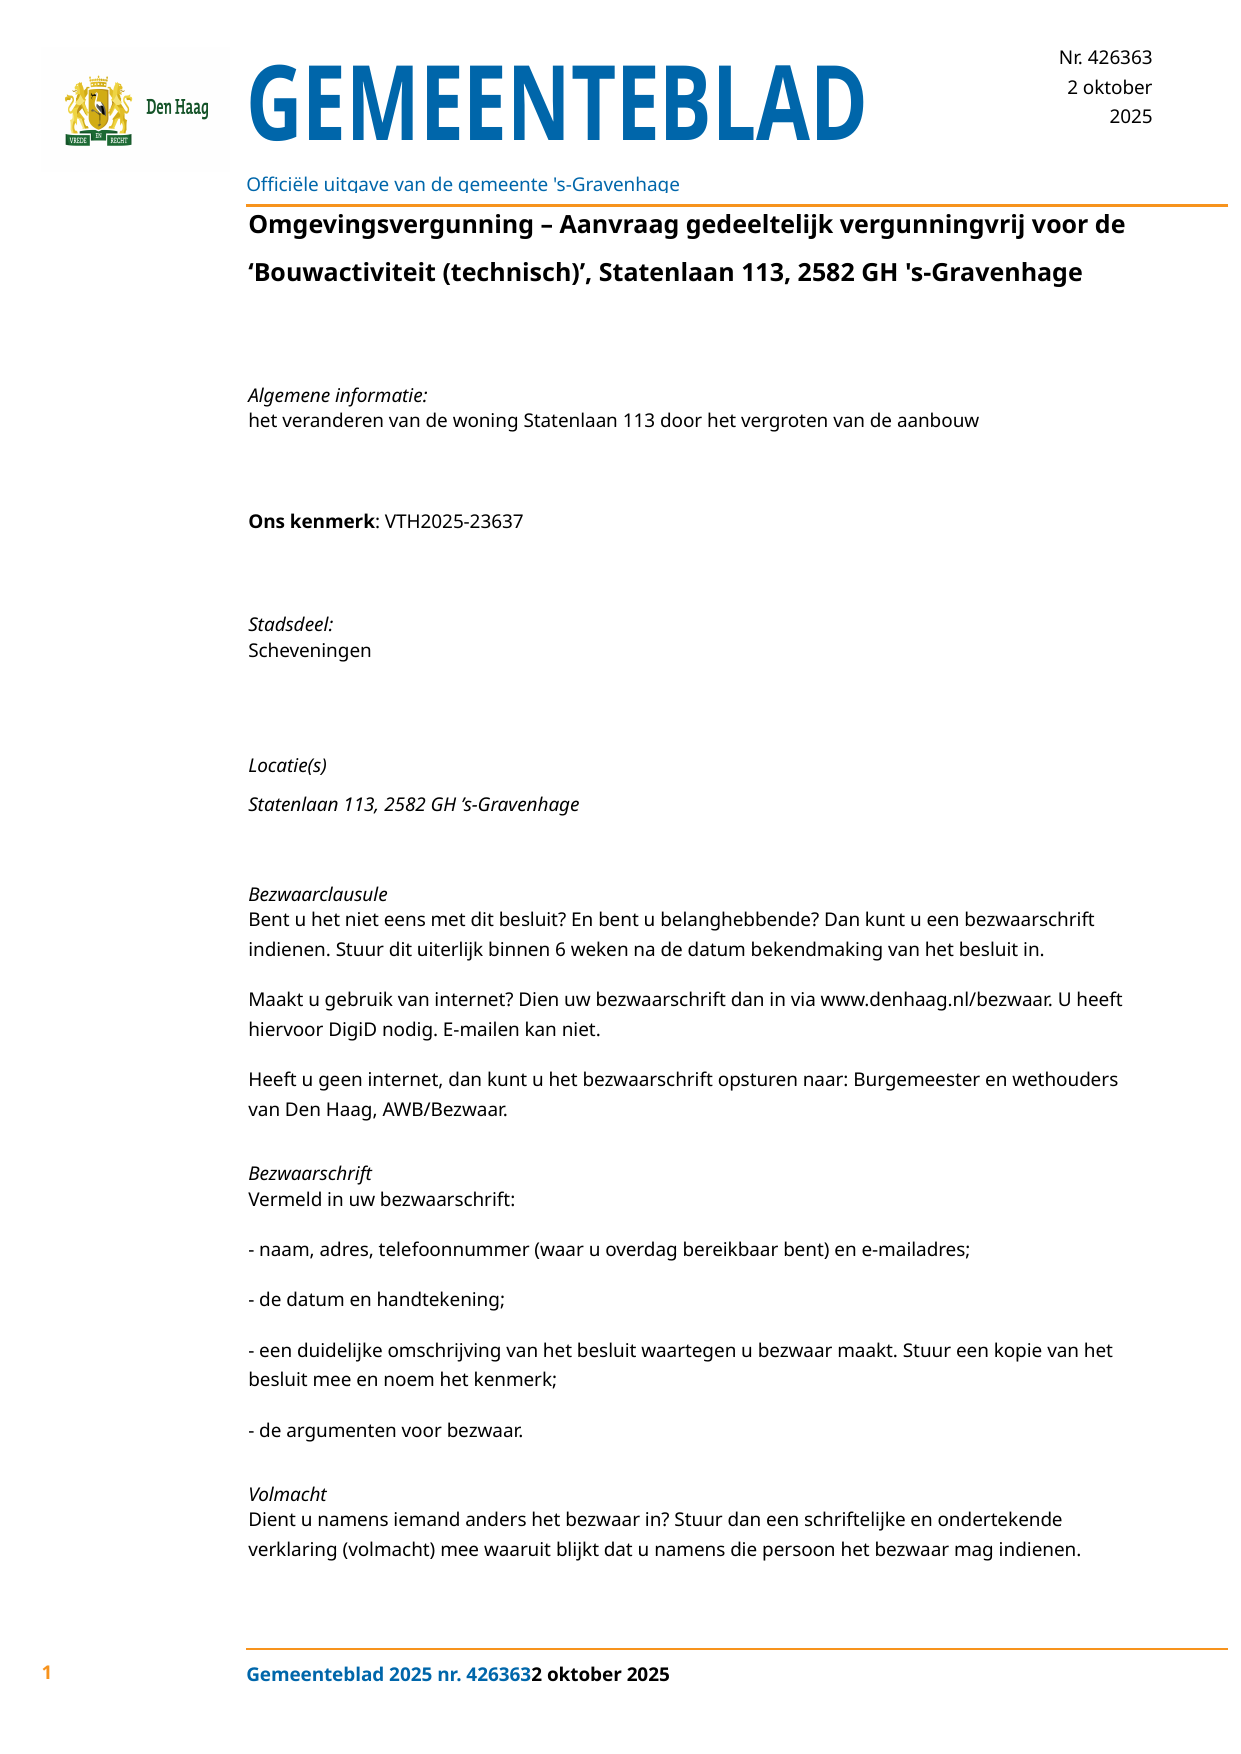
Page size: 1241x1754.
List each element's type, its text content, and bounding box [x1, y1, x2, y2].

text - naam, adres, telefoonnummer (waar u overdag bereikbaar bent) en e-mailadres; [248, 1236, 1152, 1262]
text het veranderen van de woning Statenlaan 113 door het vergroten van de aanbouw [248, 408, 1152, 433]
text Statenlaan 113, 2582 GH ’s-Gravenhage [248, 791, 1152, 817]
text Scheveningen [248, 637, 1152, 663]
text Locatie(s) [248, 752, 1152, 777]
text - de argumenten voor bezwaar. [248, 1417, 1152, 1443]
text Vermeld in uw bezwaarschrift: [248, 1186, 1152, 1211]
text Omgevingsvergunning – Aanvraag gedeeltelijk vergunningvrij voor de ‘Bouwactiviteit (technisch)’, Statenlaan 113, 2582 GH 's-Gravenhage [248, 207, 1152, 288]
text Volmacht [248, 1481, 1152, 1507]
text Dient u namens iemand anders het bezwaar in? Stuur dan een schriftelijke en ondertekende verklaring (volmacht) mee waaruit blijkt dat u namens die persoon het bezwaar mag indienen. [248, 1507, 1152, 1562]
text - de datum en handtekening; [248, 1287, 1152, 1312]
text Stadsdeel: [248, 612, 1152, 637]
text Bezwaarclausule [248, 881, 1152, 906]
text Maakt u gebruik van internet? Dien uw bezwaarschrift dan in via www.denhaag.nl/bezwaar. U heeft hiervoor DigiD nodig. E-mailen kan niet. [248, 986, 1152, 1042]
picture [41, 47, 231, 172]
text Bent u het niet eens met dit besluit? En bent u belanghebbende? Dan kunt u een bezwaarschrift indienen. Stuur dit uiterlijk binnen 6 weken na de datum bekendmaking van het besluit in. [248, 906, 1152, 962]
text Bezwaarschrift [248, 1160, 1152, 1186]
text Ons kenmerk: VTH2025-23637 [248, 508, 1152, 534]
text Algemene informatie: [248, 382, 1152, 408]
text - een duidelijke omschrijving van het besluit waartegen u bezwaar maakt. Stuur een kopie van het besluit mee en noem het kenmerk; [248, 1337, 1152, 1392]
text Heeft u geen internet, dan kunt u het bezwaarschrift opsturen naar: Burgemeester en wethouders van Den Haag, AWB/Bezwaar. [248, 1066, 1152, 1122]
